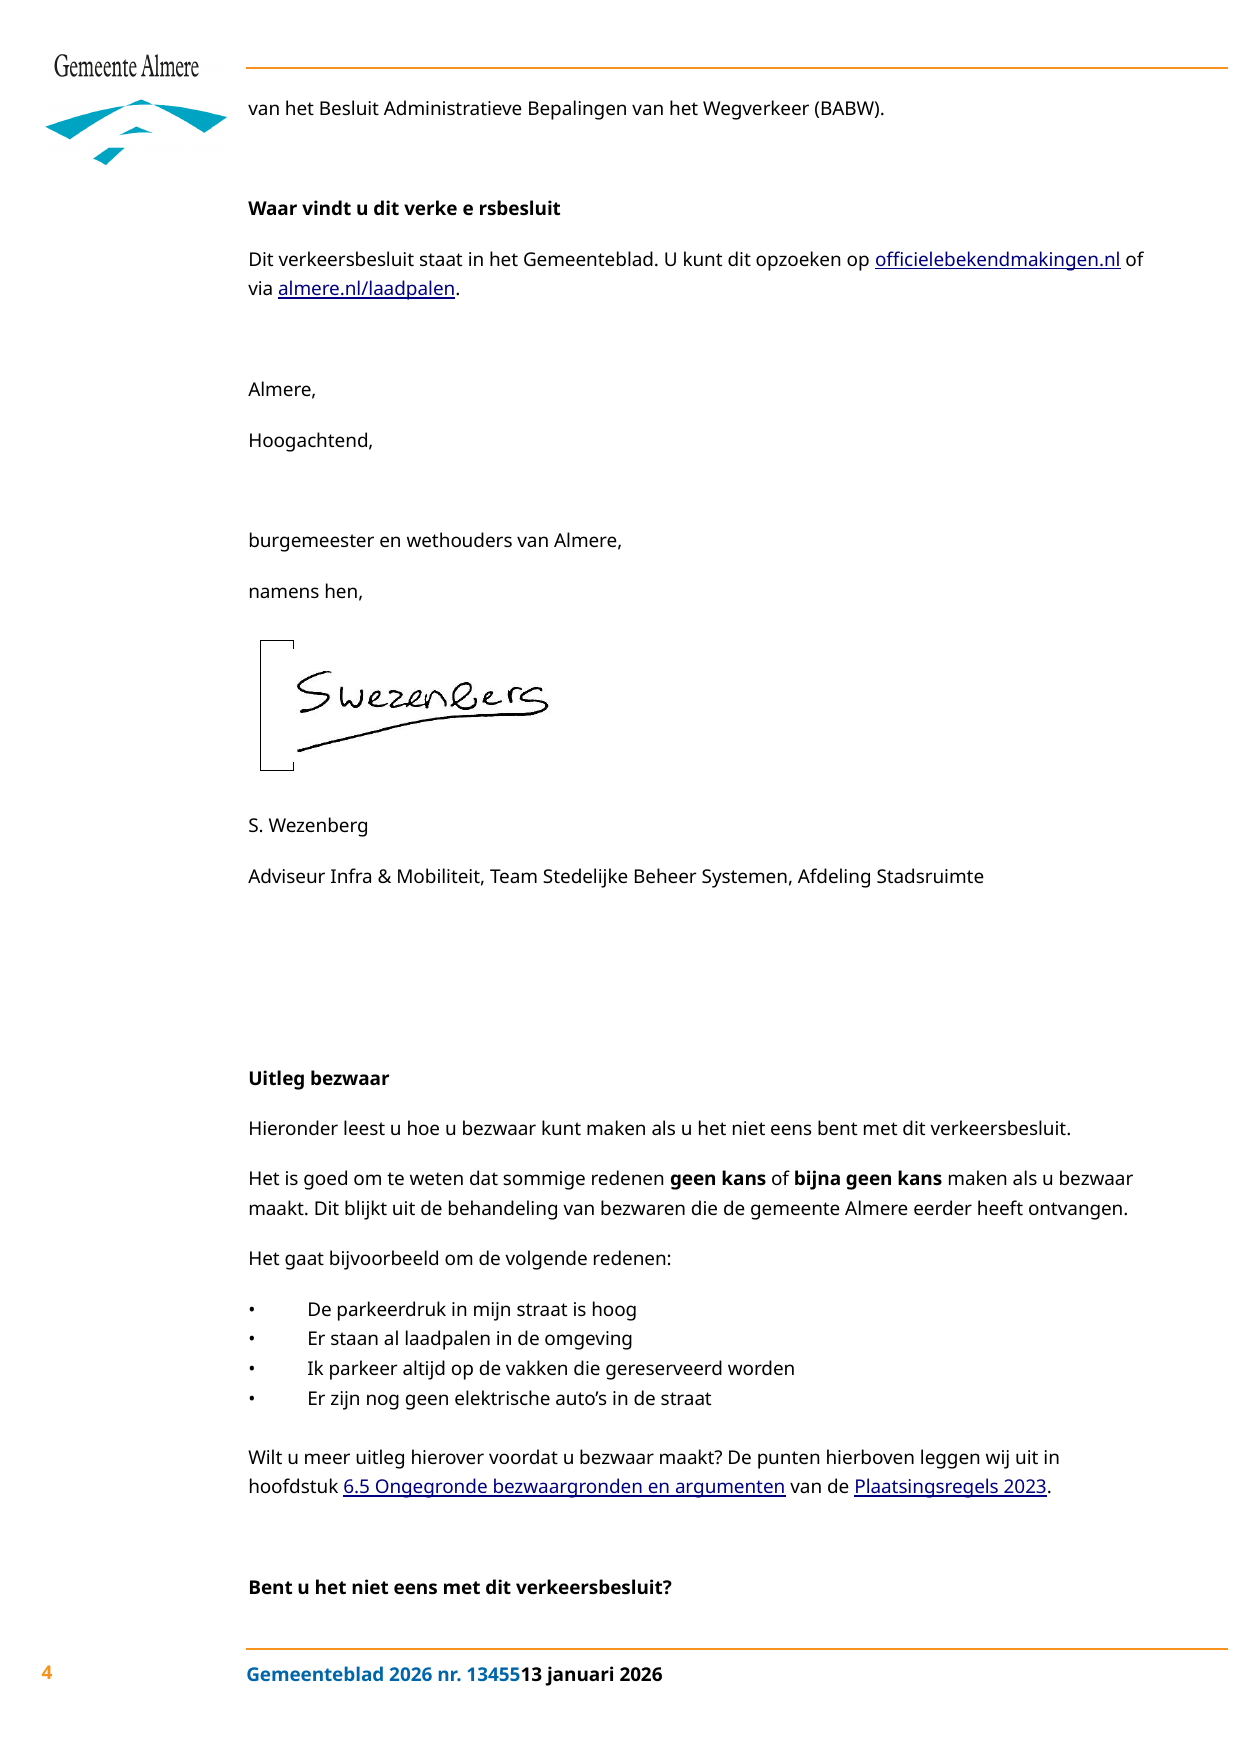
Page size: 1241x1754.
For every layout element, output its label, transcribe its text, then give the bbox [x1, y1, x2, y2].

text Hieronder leest u hoe u bezwaar kunt maken als u het niet eens bent met dit verkeersbesluit. [248, 1115, 1152, 1141]
list Er staan al laadpalen in de omgeving [248, 1326, 1152, 1351]
text Het gaat bijvoorbeeld om de volgende redenen: [248, 1246, 1152, 1271]
text burgemeester en wethouders van Almere, [248, 528, 1152, 553]
picture [268, 649, 576, 762]
text Adviseur Infra & Mobiliteit, Team Stedelijke Beheer Systemen, Afdeling Stadsruimte [248, 863, 1152, 889]
text S. Wezenberg [248, 813, 1152, 838]
text Hoogachtend, [248, 427, 1152, 453]
text Bent u het niet eens met dit verkeersbesluit? [248, 1574, 1152, 1600]
text Dit verkeersbesluit staat in het Gemeenteblad. U kunt dit opzoeken op officielebekendmakingen.nl of via almere.nl/laadpalen. [248, 246, 1152, 301]
text van het Besluit Administratieve Bepalingen van het Wegverkeer (BABW). [248, 95, 1152, 121]
text Almere, [248, 376, 1152, 402]
text Waar vindt u dit verke e rsbesluit [248, 196, 1152, 221]
picture [41, 47, 231, 172]
list Er zijn nog geen elektrische auto’s in de straat [248, 1385, 1152, 1411]
text Uitleg bezwaar [248, 1065, 1152, 1091]
text Wilt u meer uitleg hierover voordat u bezwaar maakt? De punten hierboven leggen wij uit in hoofdstuk 6.5 Ongegronde bezwaargronden en argumenten van de Plaatsingsregels 2023. [248, 1444, 1152, 1499]
list Ik parkeer altijd op de vakken die gereserveerd worden [248, 1355, 1152, 1381]
list De parkeerdruk in mijn straat is hoog [248, 1296, 1152, 1322]
text Het is goed om te weten dat sommige redenen geen kans of bijna geen kans maken als u bezwaar maakt. Dit blijkt uit de behandeling van bezwaren die de gemeente Almere eerder heeft ontvangen. [248, 1166, 1152, 1221]
text namens hen, [248, 578, 1152, 604]
